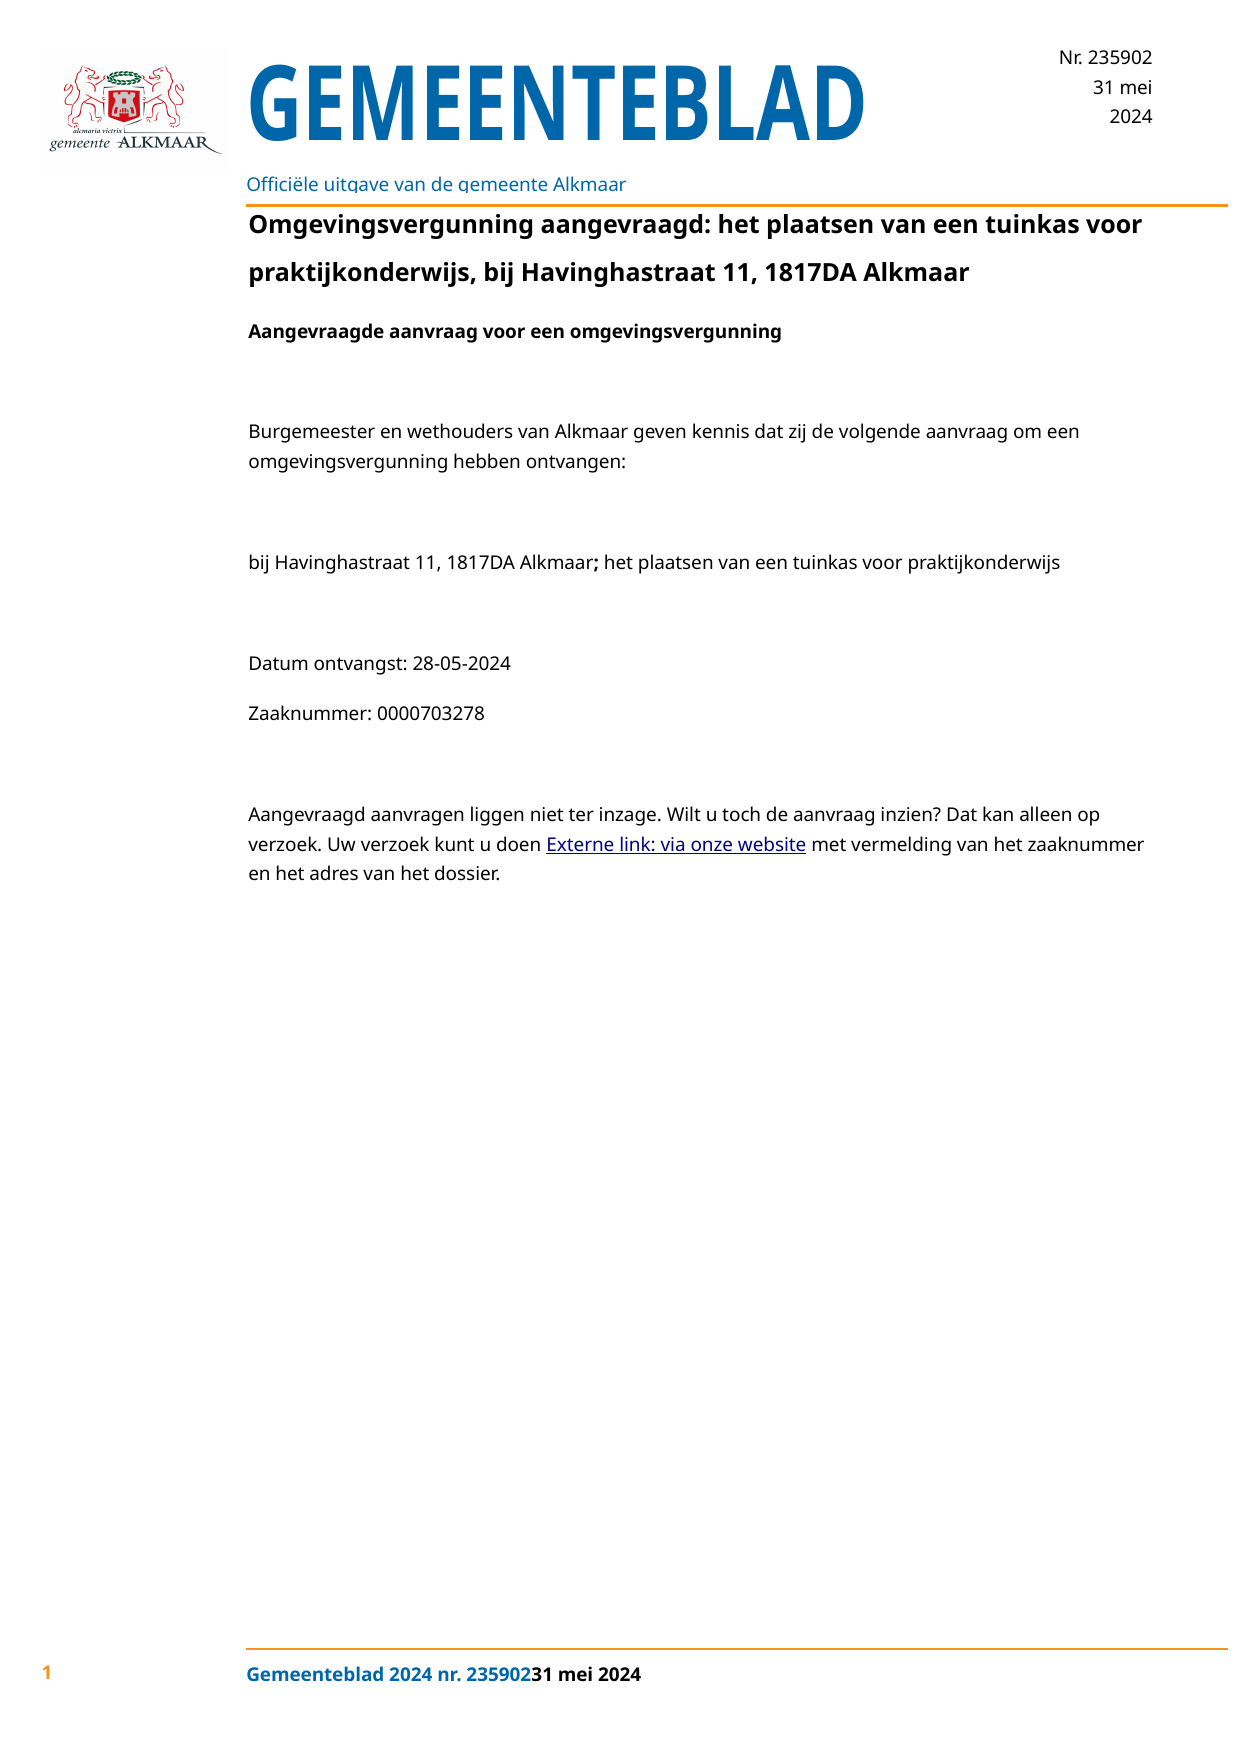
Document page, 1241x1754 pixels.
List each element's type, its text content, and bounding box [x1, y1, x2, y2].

text Aangevraagde aanvraag voor een omgevingsvergunning [248, 318, 1152, 344]
text Zaaknummer: 0000703278 [248, 700, 1152, 726]
text Datum ontvangst: 28-05-2024 [248, 650, 1152, 676]
text Burgemeester en wethouders van Alkmaar geven kennis dat zij de volgende aanvraag om een omgevingsvergunning hebben ontvangen: [248, 419, 1152, 474]
text bij Havinghastraat 11, 1817DA Alkmaar; het plaatsen van een tuinkas voor praktijkonderwijs [248, 549, 1152, 575]
text Aangevraagd aanvragen liggen niet ter inzage. Wilt u toch de aanvraag inzien? Dat kan alleen op verzoek. Uw verzoek kunt u doen Externe link: via onze website met vermelding van het zaaknummer en het adres van het dossier. [248, 801, 1152, 886]
text Omgevingsvergunning aangevraagd: het plaatsen van een tuinkas voor praktijkonderwijs, bij Havinghastraat 11, 1817DA Alkmaar [248, 207, 1152, 288]
picture [41, 47, 231, 172]
